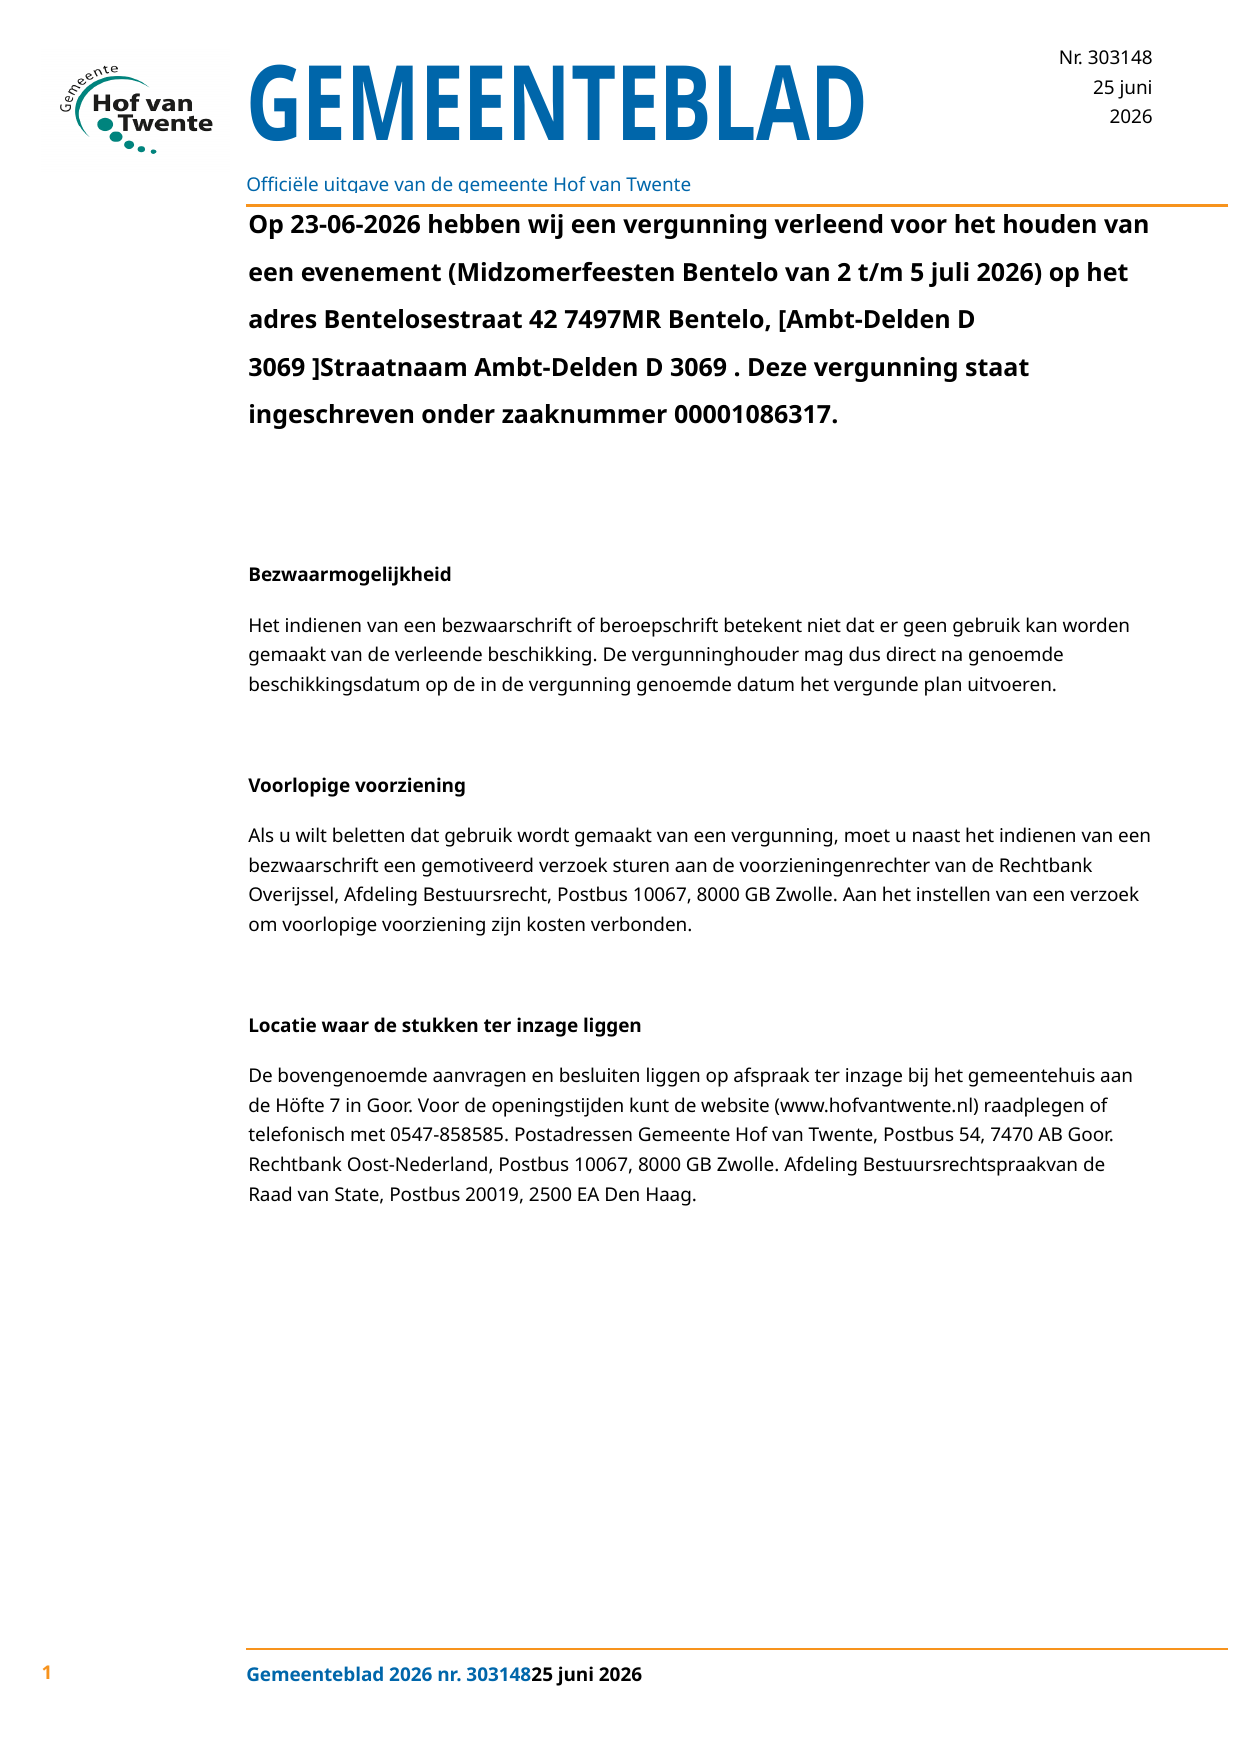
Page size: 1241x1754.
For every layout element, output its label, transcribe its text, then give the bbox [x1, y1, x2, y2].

text Locatie waar de stukken ter inzage liggen [248, 1012, 1152, 1038]
text Bezwaarmogelijkheid [248, 562, 1152, 587]
picture [41, 47, 231, 172]
text De bovengenoemde aanvragen en besluiten liggen op afspraak ter inzage bij het gemeentehuis aan de Höfte 7 in Goor. Voor de openingstijden kunt de website (www.hofvantwente.nl) raadplegen of telefonisch met 0547-858585. Postadressen Gemeente Hof van Twente, Postbus 54, 7470 AB Goor. Rechtbank Oost-Nederland, Postbus 10067, 8000 GB Zwolle. Afdeling Bestuursrechtspraakvan de Raad van State, Postbus 20019, 2500 EA Den Haag. [248, 1062, 1152, 1206]
text Als u wilt beletten dat gebruik wordt gemaakt van een vergunning, moet u naast het indienen van een bezwaarschrift een gemotiveerd verzoek sturen aan de voorzieningenrechter van de Rechtbank Overijssel, Afdeling Bestuursrecht, Postbus 10067, 8000 GB Zwolle. Aan het instellen van een verzoek om voorlopige voorziening zijn kosten verbonden. [248, 822, 1152, 937]
text Op 23-06-2026 hebben wij een vergunning verleend voor het houden van een evenement (Midzomerfeesten Bentelo van 2 t/m 5 juli 2026) op het adres Bentelosestraat 42 7497MR Bentelo, [Ambt-Delden D 3069 ]Straatnaam Ambt-Delden D 3069 . Deze vergunning staat ingeschreven onder zaaknummer 00001086317. [248, 207, 1152, 431]
text Het indienen van een bezwaarschrift of beroepschrift betekent niet dat er geen gebruik kan worden gemaakt van de verleende beschikking. De vergunninghouder mag dus direct na genoemde beschikkingsdatum op de in de vergunning genoemde datum het vergunde plan uitvoeren. [248, 612, 1152, 697]
text Voorlopige voorziening [248, 772, 1152, 798]
